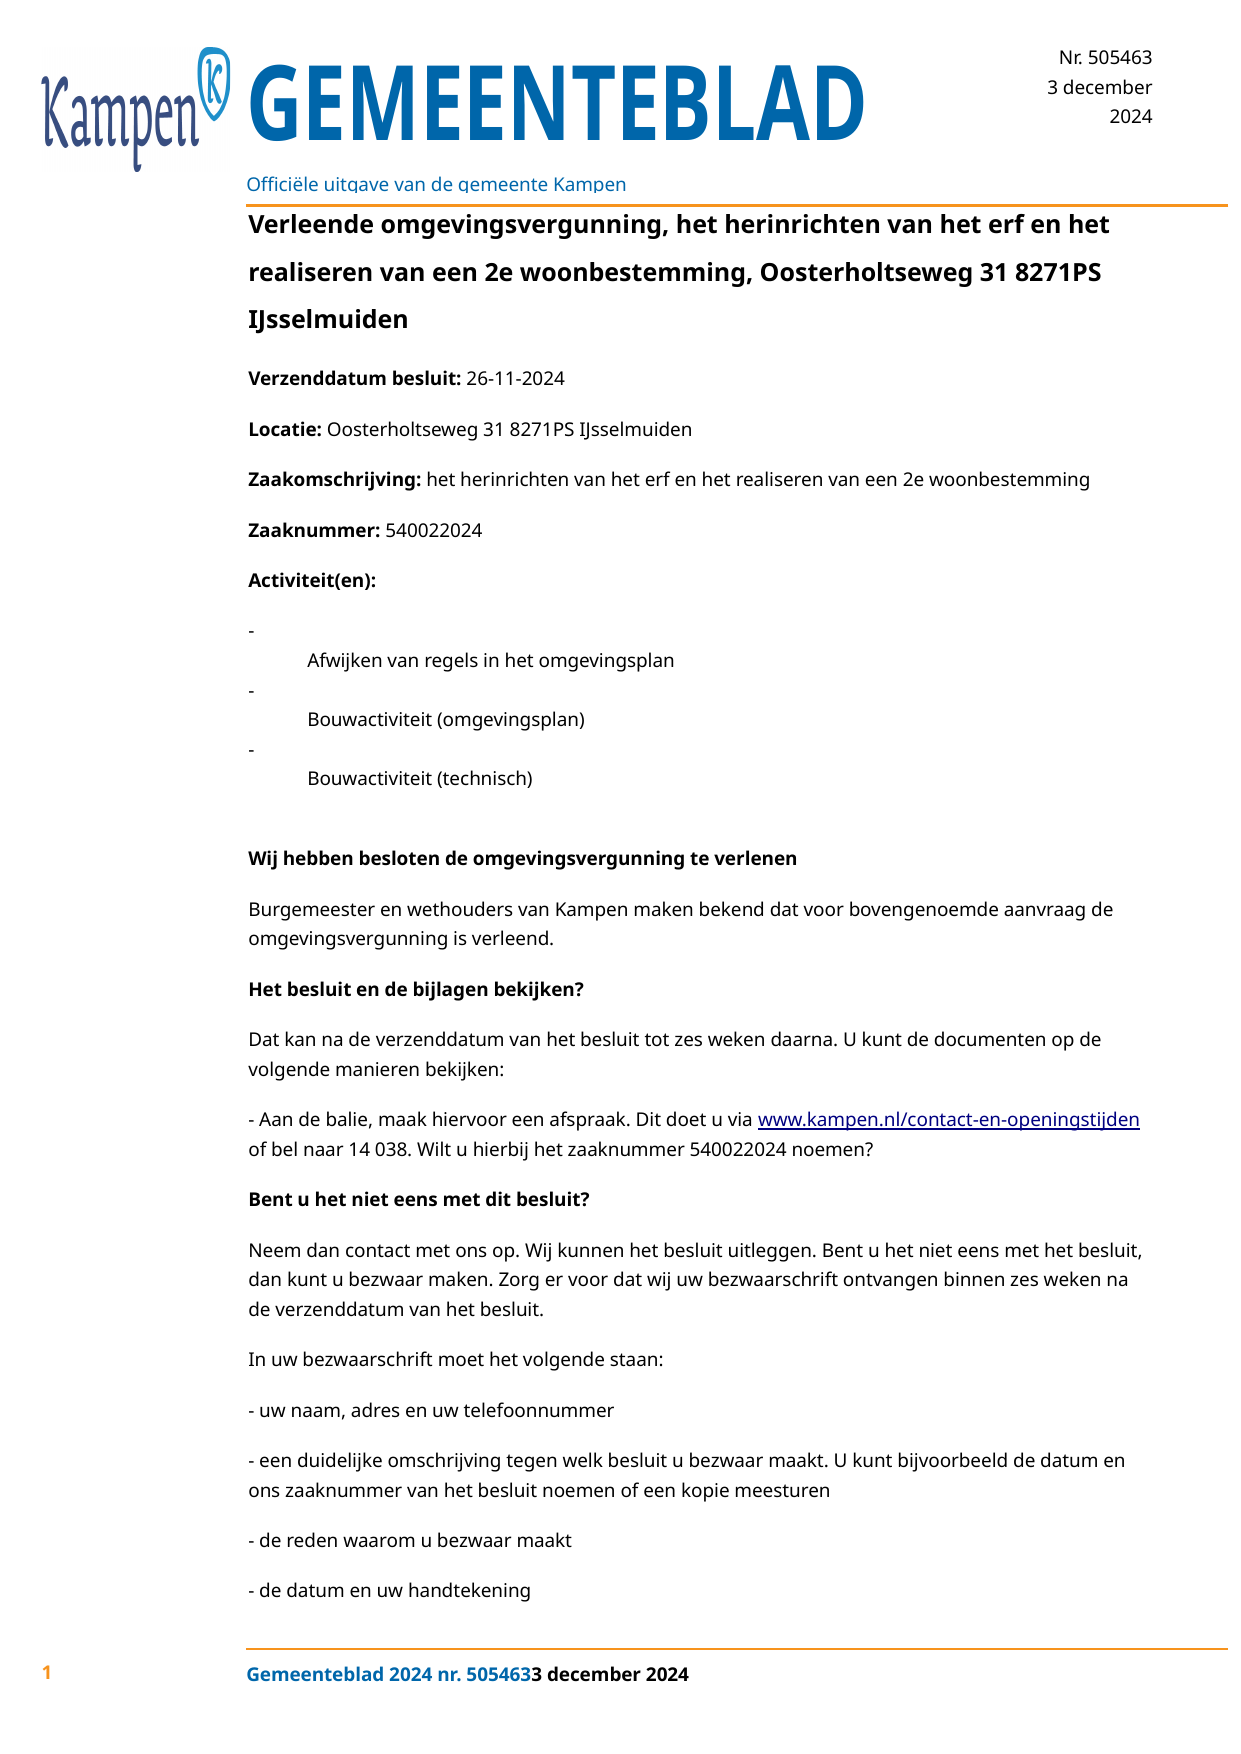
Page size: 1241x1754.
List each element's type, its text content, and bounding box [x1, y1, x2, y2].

text Bent u het niet eens met dit besluit? [248, 1186, 1152, 1212]
picture [41, 47, 231, 172]
text Verzenddatum besluit: 26-11-2024 [248, 366, 1152, 391]
text Neem dan contact met ons op. Wij kunnen het besluit uitleggen. Bent u het niet eens met het besluit, dan kunt u bezwaar maken. Zorg er voor dat wij uw bezwaarschrift ontvangen binnen zes weken na de verzenddatum van het besluit. [248, 1237, 1152, 1322]
text - uw naam, adres en uw telefoonnummer [248, 1397, 1152, 1422]
text Wij hebben besloten de omgevingsvergunning te verlenen [248, 846, 1152, 871]
text - Aan de balie, maak hiervoor een afspraak. Dit doet u via www.kampen.nl/contact-en-openingstijden of bel naar 14 038. Wilt u hierbij het zaaknummer 540022024 noemen? [248, 1106, 1152, 1162]
text Activiteit(en): [248, 567, 1152, 593]
text - een duidelijke omschrijving tegen welk besluit u bezwaar maakt. U kunt bijvoorbeeld de datum en ons zaaknummer van het besluit noemen of een kopie meesturen [248, 1447, 1152, 1502]
text Verleende omgevingsvergunning, het herinrichten van het erf en het realiseren van een 2e woonbestemming, Oosterholtseweg 31 8271PS IJsselmuiden [248, 207, 1152, 336]
text Dat kan na de verzenddatum van het besluit tot zes weken daarna. U kunt de documenten op de volgende manieren bekijken: [248, 1026, 1152, 1082]
text Locatie: Oosterholtseweg 31 8271PS IJsselmuiden [248, 416, 1152, 442]
list Afwijken van regels in het omgevingsplan [248, 647, 1152, 673]
text In uw bezwaarschrift moet het volgende staan: [248, 1346, 1152, 1372]
text - de datum en uw handtekening [248, 1578, 1152, 1603]
list Bouwactiviteit (technisch) [248, 766, 1152, 791]
text Zaaknummer: 540022024 [248, 517, 1152, 542]
list Bouwactiviteit (omgevingsplan) [248, 706, 1152, 732]
text - de reden waarom u bezwaar maakt [248, 1527, 1152, 1553]
text Burgemeester en wethouders van Kampen maken bekend dat voor bovengenoemde aanvraag de omgevingsvergunning is verleend. [248, 896, 1152, 951]
text Zaakomschrijving: het herinrichten van het erf en het realiseren van een 2e woonbestemming [248, 466, 1152, 492]
text Het besluit en de bijlagen bekijken? [248, 976, 1152, 1002]
